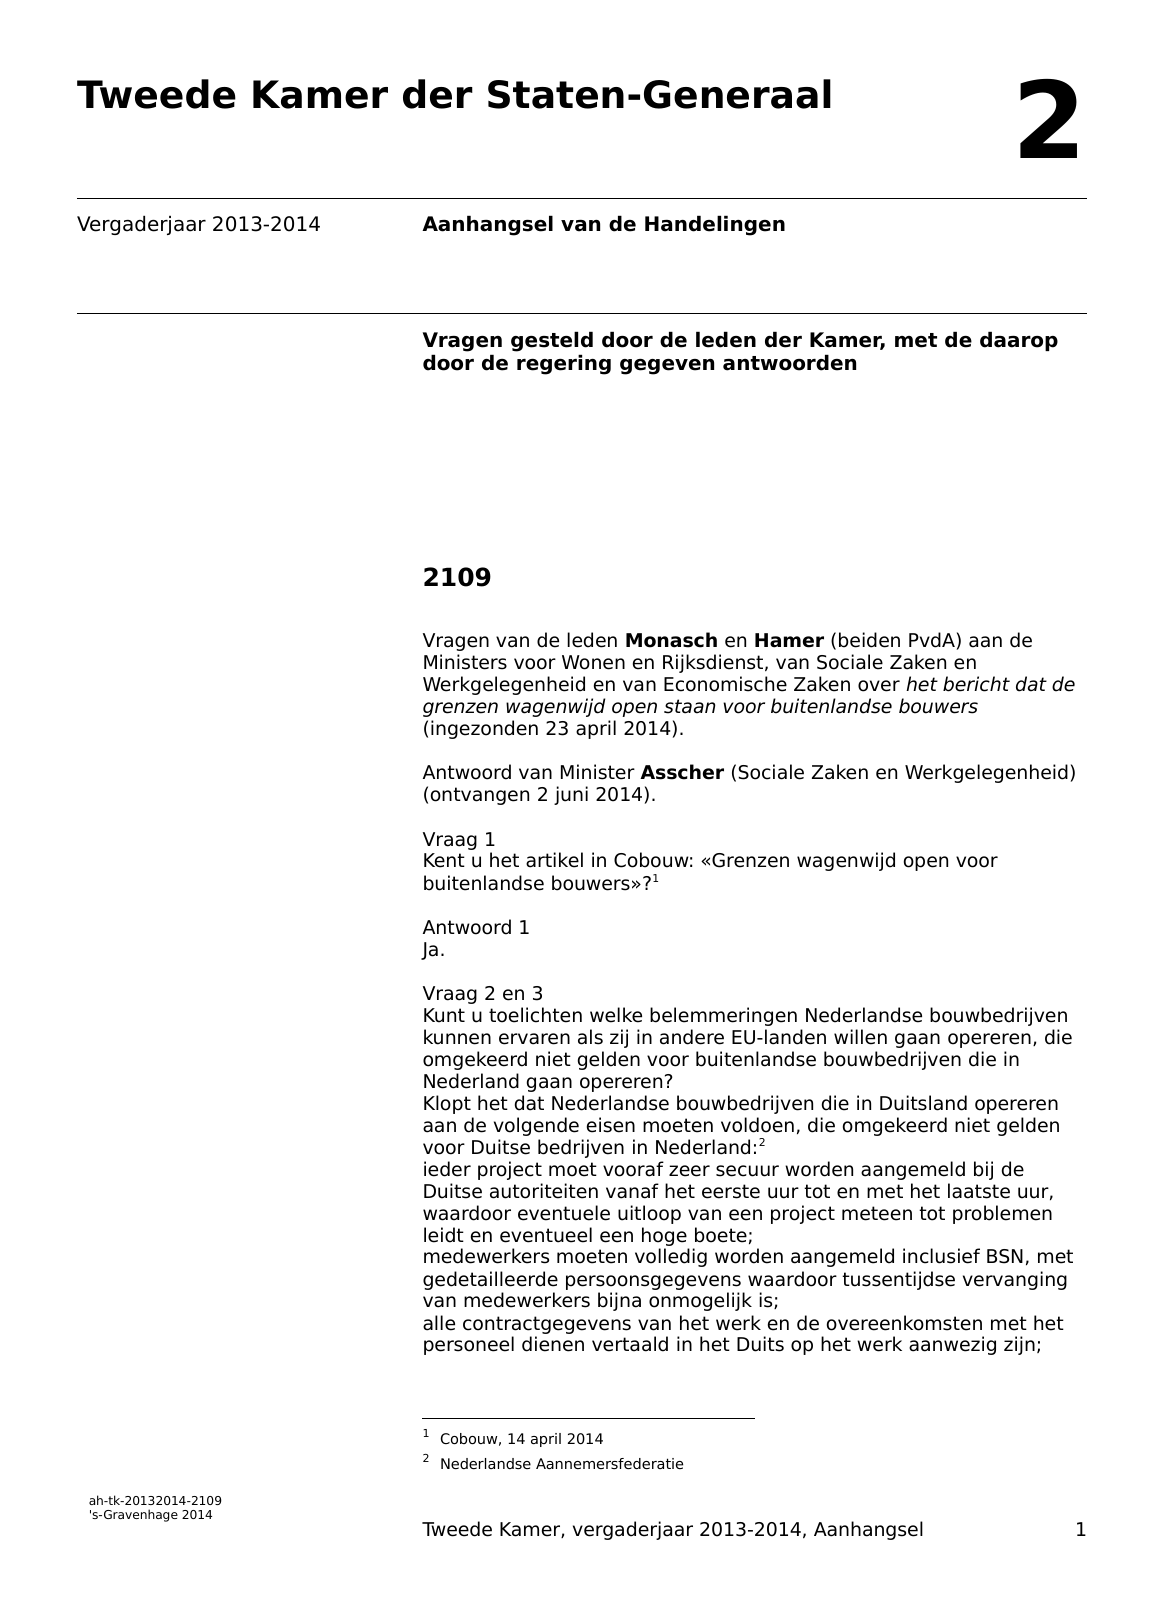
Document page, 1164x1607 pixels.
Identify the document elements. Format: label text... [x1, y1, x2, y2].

table_cell [77, 314, 422, 375]
table_header Tweede Kamer der Staten-Generaal [77, 59, 886, 198]
text Cobouw, 14 april 2014 [422, 1427, 1087, 1449]
text alle contractgegevens van het werk en de overeenkomsten met het personeel dienen vertaald in het Duits op het werk aanwezig zijn; [422, 1312, 1087, 1356]
text Ja. [422, 938, 1087, 961]
table_cell Vergaderjaar 2013-2014 [77, 199, 422, 313]
text Kent u het artikel in Cobouw: «Grenzen wagenwijd open voor buitenlandse bouwers»? [422, 850, 1087, 894]
text Kunt u toelichten welke belemmeringen Nederlandse bouwbedrijven kunnen ervaren als zij in andere EU-landen willen gaan opereren, die omgekeerd niet gelden voor buitenlandse bouwbedrijven die in Nederland gaan opereren? [422, 1005, 1087, 1093]
text Antwoord 1 [422, 917, 1087, 938]
text Nederlandse Aannemersfederatie [422, 1452, 1087, 1474]
text medewerkers moeten volledig worden aangemeld inclusief BSN, met gedetailleerde persoonsgegevens waardoor tussentijdse vervanging van medewerkers bijna onmogelijk is; [422, 1246, 1087, 1312]
table_header 2 [886, 59, 1087, 198]
text Klopt het dat Nederlandse bouwbedrijven die in Duitsland opereren aan de volgende eisen moeten voldoen, die omgekeerd niet gelden voor Duitse bedrijven in Nederland: [422, 1093, 1087, 1158]
table_cell Aanhangsel van de Handelingen [422, 199, 1087, 313]
text ieder project moet vooraf zeer secuur worden aangemeld bij de Duitse autoriteiten vanaf het eerste uur tot en met het laatste uur, waardoor eventuele uitloop van een project meteen tot problemen leidt en eventueel een hoge boete; [422, 1158, 1087, 1246]
text Vraag 2 en 3 [422, 983, 1087, 1005]
text Vragen van de leden Monasch en Hamer (beiden PvdA) aan de Ministers voor Wonen en Rijksdienst, van Sociale Zaken en Werkgelegenheid en van Economische Zaken over het bericht dat de grenzen wagenwijd open staan voor buitenlandse bouwers (ingezonden 23 april 2014). [422, 630, 1087, 740]
text ah-tk-20132014-2109 [88, 1494, 323, 1508]
text 2109 [422, 563, 1087, 592]
text 's-Gravenhage 2014 [88, 1508, 323, 1522]
table_cell Vragen gesteld door de leden der Kamer, met de daarop door de regering gegeven antwoorden [422, 314, 1087, 375]
text Antwoord van Minister Asscher (Sociale Zaken en Werkgelegenheid) (ontvangen 2 juni 2014). [422, 762, 1087, 806]
text Vraag 1 [422, 828, 1087, 850]
